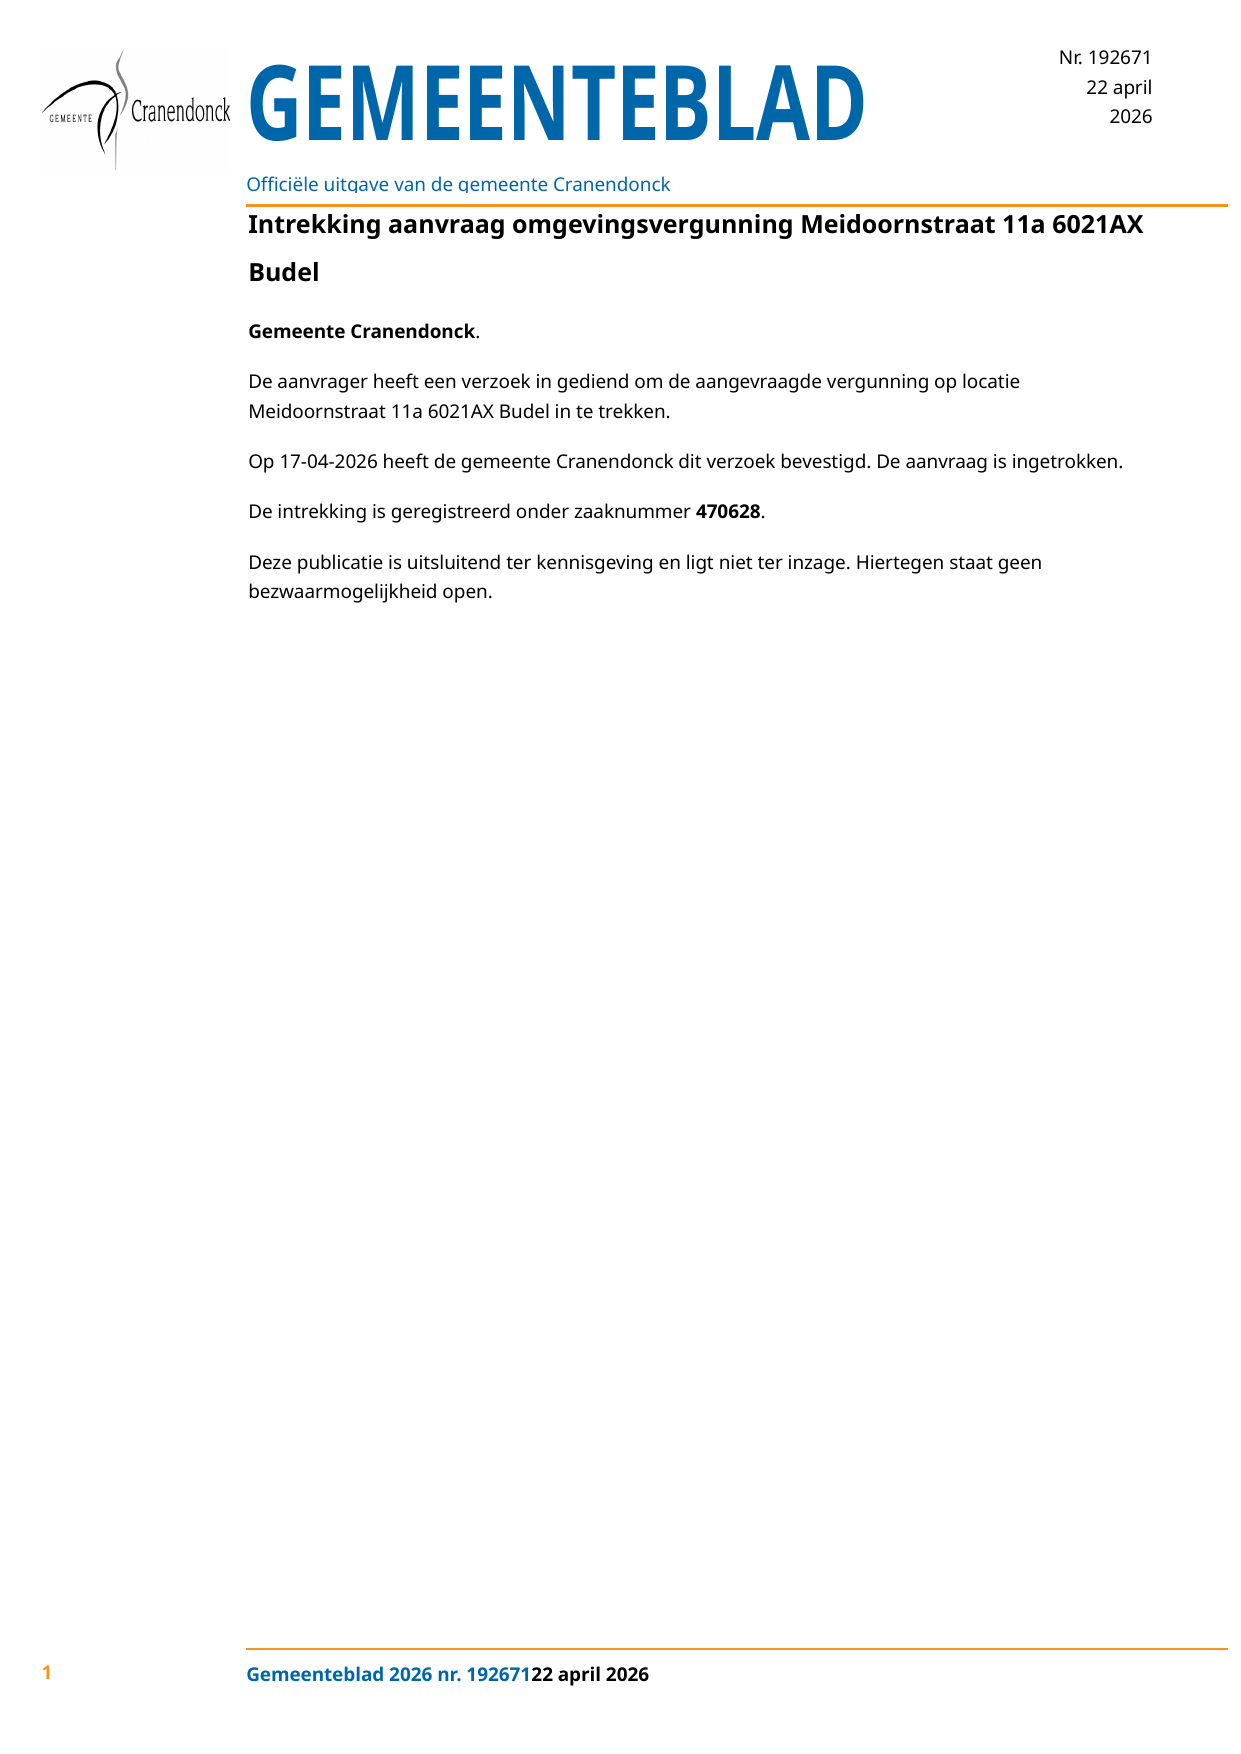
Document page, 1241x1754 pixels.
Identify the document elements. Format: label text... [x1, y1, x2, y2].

text Gemeente Cranendonck. [248, 318, 1152, 344]
text De aanvrager heeft een verzoek in gediend om de aangevraagde vergunning op locatie Meidoornstraat 11a 6021AX Budel in te trekken. [248, 368, 1152, 424]
text Op 17-04-2026 heeft de gemeente Cranendonck dit verzoek bevestigd. De aanvraag is ingetrokken. [248, 448, 1152, 474]
picture [41, 47, 231, 172]
text De intrekking is geregistreerd onder zaaknummer 470628. [248, 499, 1152, 524]
text Deze publicatie is uitsluitend ter kennisgeving en ligt niet ter inzage. Hiertegen staat geen bezwaarmogelijkheid open. [248, 549, 1152, 604]
text Intrekking aanvraag omgevingsvergunning Meidoornstraat 11a 6021AX Budel [248, 207, 1152, 288]
